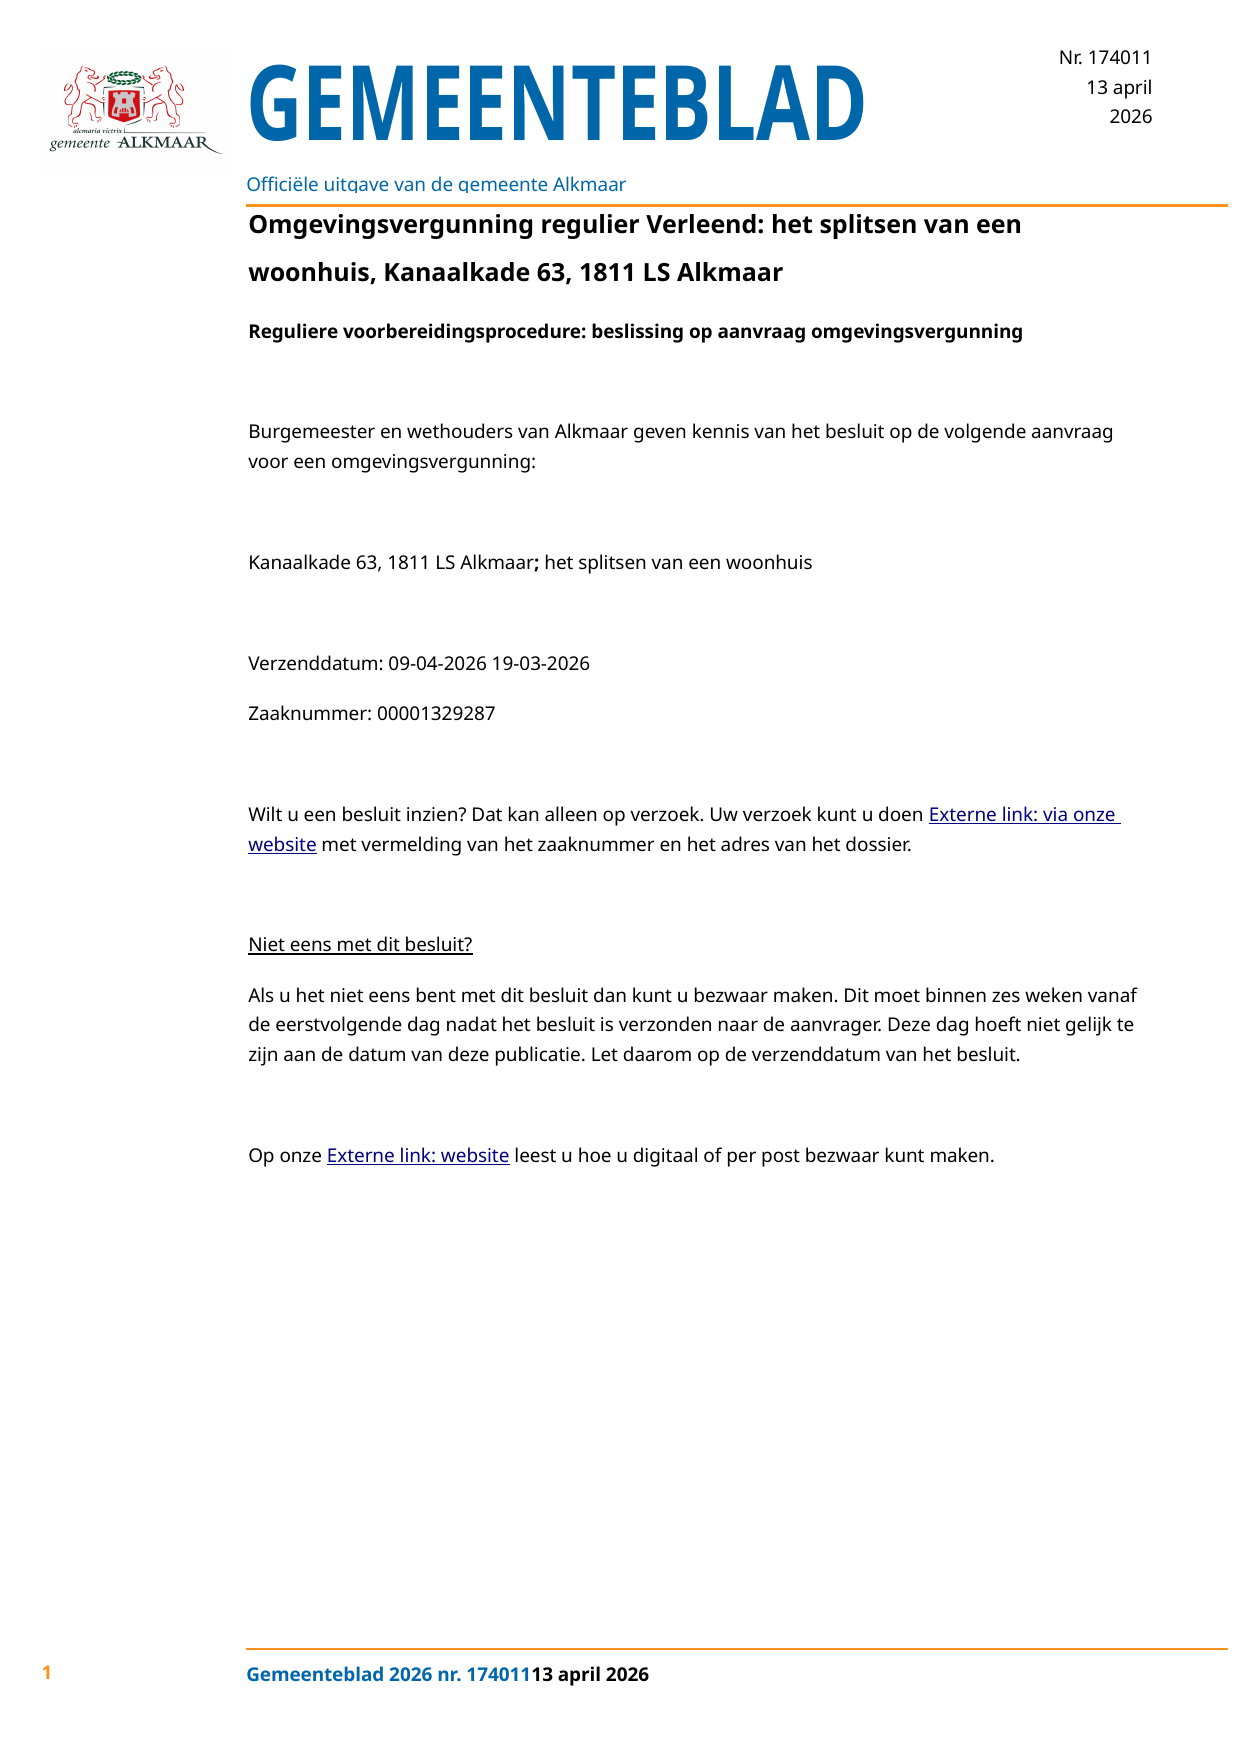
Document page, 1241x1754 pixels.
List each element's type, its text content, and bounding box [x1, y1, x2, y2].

text Als u het niet eens bent met dit besluit dan kunt u bezwaar maken. Dit moet binnen zes weken vanaf de eerstvolgende dag nadat het besluit is verzonden naar de aanvrager. Deze dag hoeft niet gelijk te zijn aan de datum van deze publicatie. Let daarom op de verzenddatum van het besluit. [248, 982, 1152, 1067]
text Op onze Externe link: website leest u hoe u digitaal of per post bezwaar kunt maken. [248, 1142, 1152, 1168]
text Burgemeester en wethouders van Alkmaar geven kennis van het besluit op de volgende aanvraag voor een omgevingsvergunning: [248, 419, 1152, 474]
text Niet eens met dit besluit? [248, 932, 1152, 957]
picture [41, 47, 231, 172]
text Verzenddatum: 09-04-2026 19-03-2026 [248, 650, 1152, 676]
text Zaaknummer: 00001329287 [248, 700, 1152, 726]
text Omgevingsvergunning regulier Verleend: het splitsen van een woonhuis, Kanaalkade 63, 1811 LS Alkmaar [248, 207, 1152, 288]
text Reguliere voorbereidingsprocedure: beslissing op aanvraag omgevingsvergunning [248, 318, 1152, 344]
text Wilt u een besluit inzien? Dat kan alleen op verzoek. Uw verzoek kunt u doen Externe link: via onze website met vermelding van het zaaknummer en het adres van het dossier. [248, 801, 1152, 857]
text Kanaalkade 63, 1811 LS Alkmaar; het splitsen van een woonhuis [248, 549, 1152, 575]
